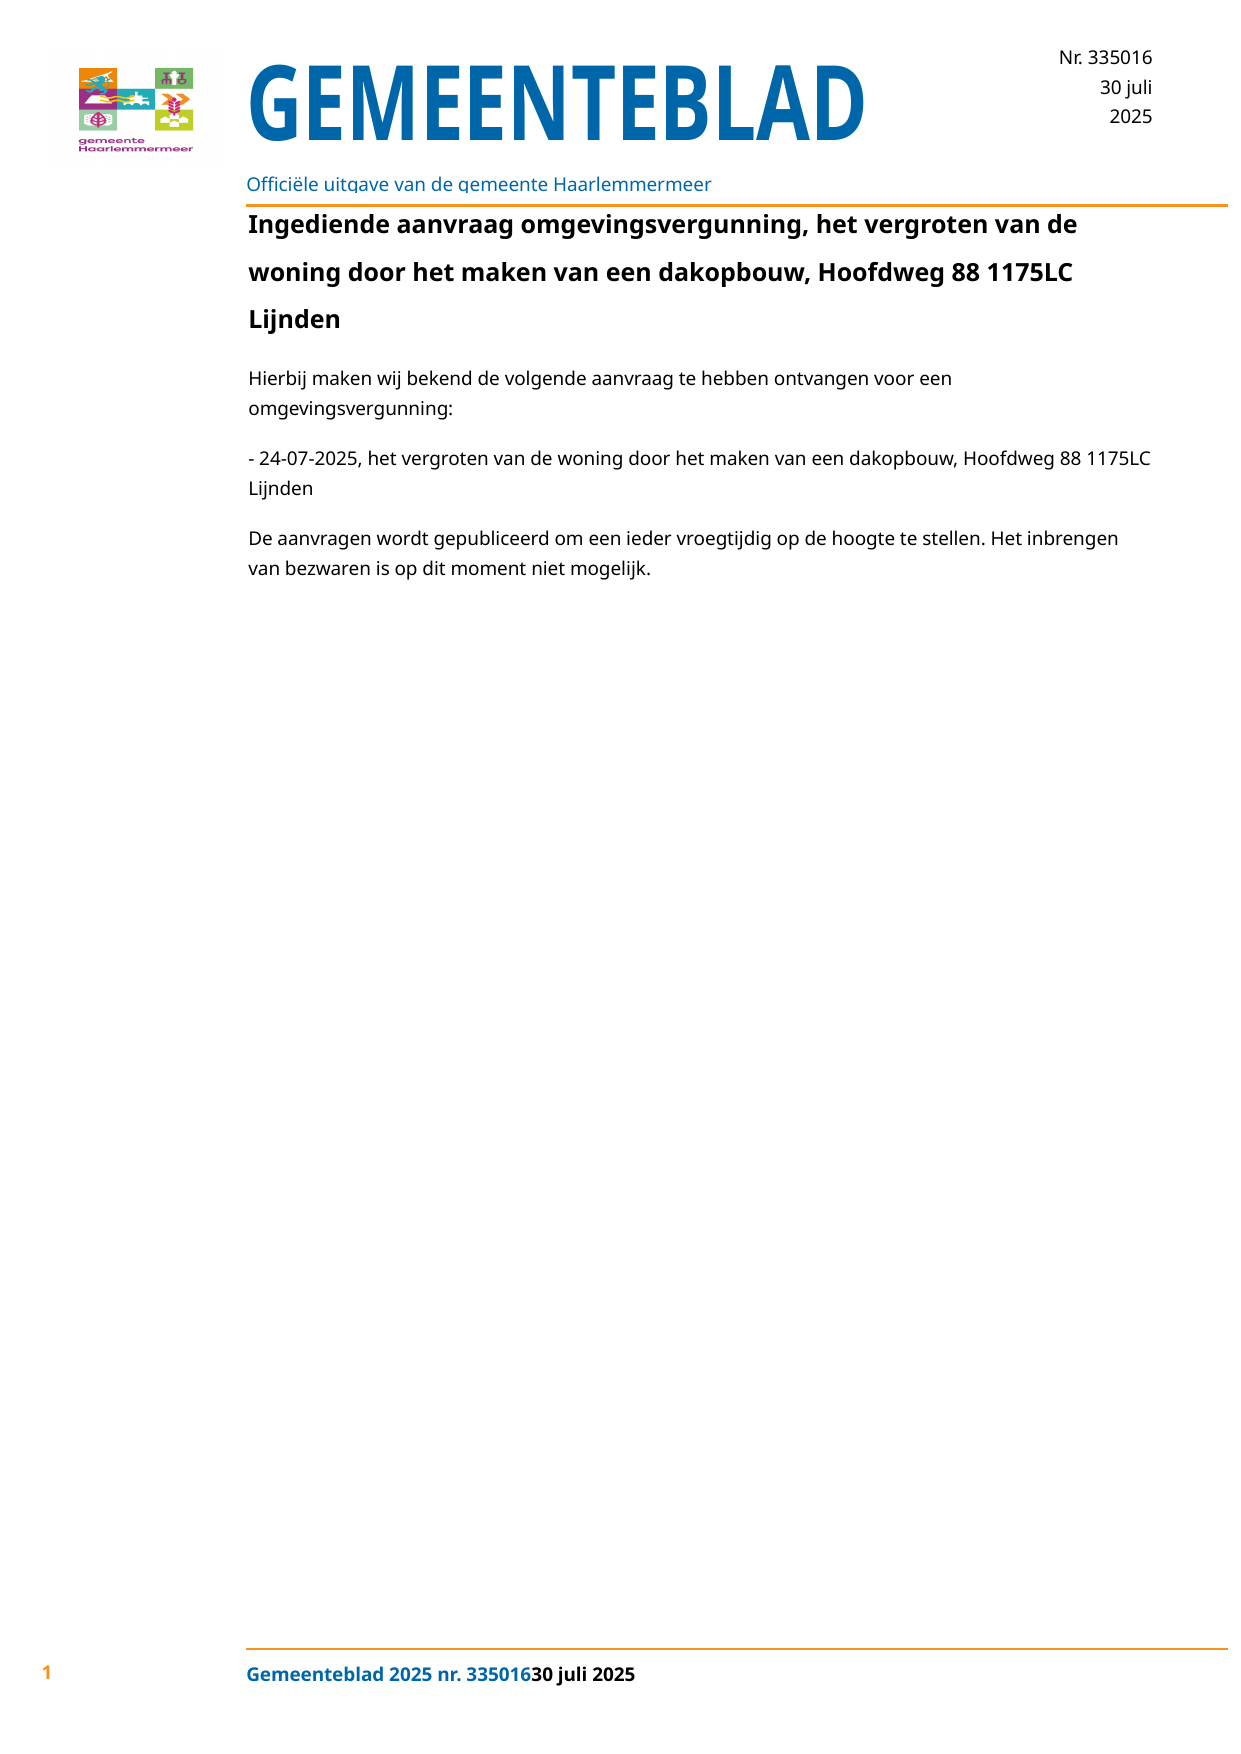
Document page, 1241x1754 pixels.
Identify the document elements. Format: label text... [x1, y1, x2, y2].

text - 24-07-2025, het vergroten van de woning door het maken van een dakopbouw, Hoofdweg 88 1175LC Lijnden [248, 446, 1152, 501]
text Ingediende aanvraag omgevingsvergunning, het vergroten van de woning door het maken van een dakopbouw, Hoofdweg 88 1175LC Lijnden [248, 207, 1152, 336]
text Hierbij maken wij bekend de volgende aanvraag te hebben ontvangen voor een omgevingsvergunning: [248, 366, 1152, 421]
picture [41, 47, 231, 172]
text De aanvragen wordt gepubliceerd om een ieder vroegtijdig op de hoogte te stellen. Het inbrengen van bezwaren is op dit moment niet mogelijk. [248, 526, 1152, 581]
